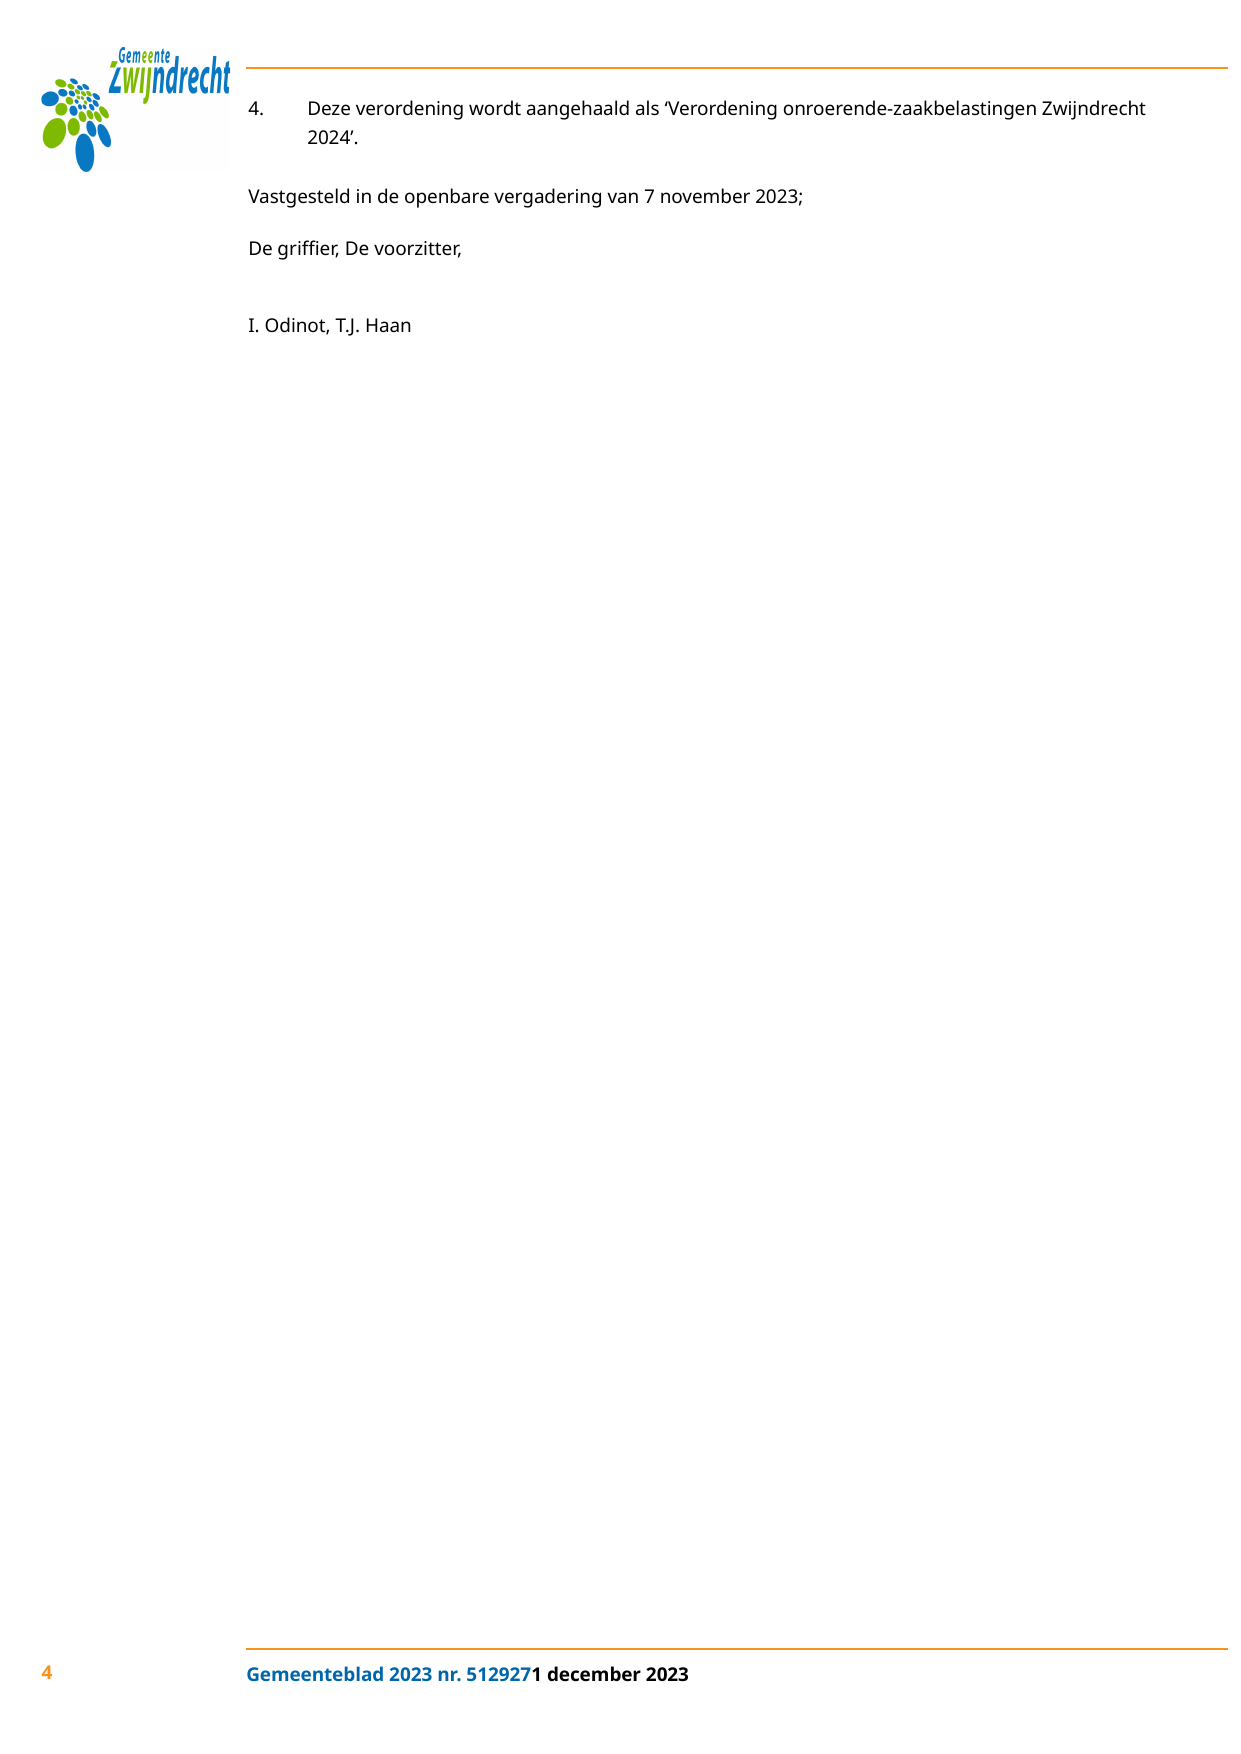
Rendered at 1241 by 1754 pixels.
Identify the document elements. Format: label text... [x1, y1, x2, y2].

picture [41, 47, 231, 172]
text De griffier, De voorzitter, [248, 235, 1152, 261]
text I. Odinot, T.J. Haan [248, 312, 1152, 338]
text Vastgesteld in de openbare vergadering van 7 november 2023; [248, 183, 1152, 209]
list Deze verordening wordt aangehaald als ‘Verordening onroerende-zaakbelastingen Zwijndrecht 2024’. [248, 95, 1152, 150]
